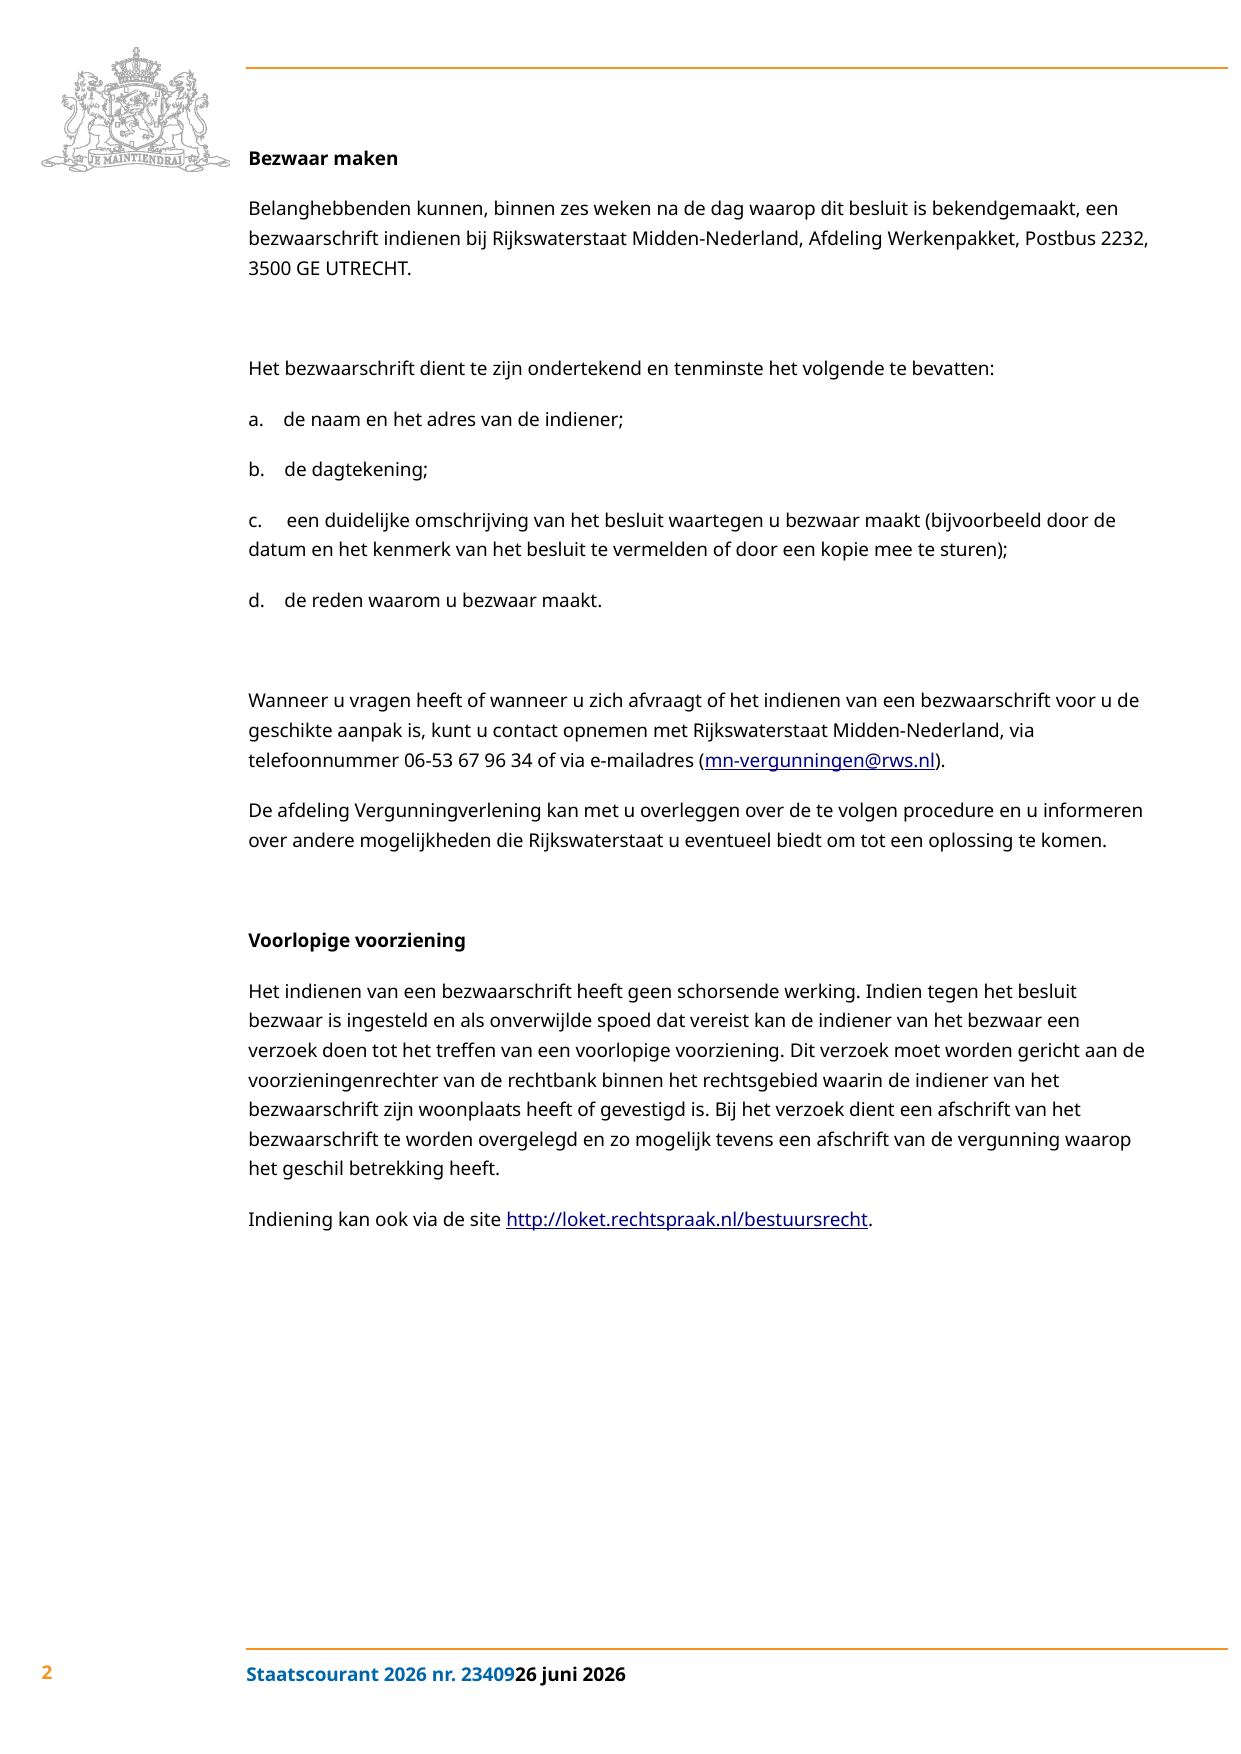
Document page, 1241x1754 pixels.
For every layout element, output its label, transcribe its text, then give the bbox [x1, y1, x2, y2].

text d. de reden waarom u bezwaar maakt. [248, 587, 1152, 613]
text a. de naam en het adres van de indiener; [248, 406, 1152, 432]
text De afdeling Vergunningverlening kan met u overleggen over de te volgen procedure en u informeren over andere mogelijkheden die Rijkswaterstaat u eventueel biedt om tot een oplossing te komen. [248, 797, 1152, 853]
text Belanghebbenden kunnen, binnen zes weken na de dag waarop dit besluit is bekendgemaakt, een bezwaarschrift indienen bij Rijkswaterstaat Midden-Nederland, Afdeling Werkenpakket, Postbus 2232, 3500 GE UTRECHT. [248, 196, 1152, 281]
text Indiening kan ook via de site http://loket.rechtspraak.nl/bestuursrecht. [248, 1206, 1152, 1232]
text b. de dagtekening; [248, 456, 1152, 482]
text Wanneer u vragen heeft of wanneer u zich afvraagt of het indienen van een bezwaarschrift voor u de geschikte aanpak is, kunt u contact opnemen met Rijkswaterstaat Midden-Nederland, via telefoonnummer 06-53 67 96 34 of via e-mailadres (mn-vergunningen@rws.nl). [248, 688, 1152, 773]
text Het bezwaarschrift dient te zijn ondertekend en tenminste het volgende te bevatten: [248, 356, 1152, 381]
picture [41, 47, 231, 172]
text c. een duidelijke omschrijving van het besluit waartegen u bezwaar maakt (bijvoorbeeld door de datum en het kenmerk van het besluit te vermelden of door een kopie mee te sturen); [248, 507, 1152, 562]
text Voorlopige voorziening [248, 928, 1152, 953]
text Bezwaar maken [248, 145, 1152, 171]
text Het indienen van een bezwaarschrift heeft geen schorsende werking. Indien tegen het besluit bezwaar is ingesteld en als onverwijlde spoed dat vereist kan de indiener van het bezwaar een verzoek doen tot het treffen van een voorlopige voorziening. Dit verzoek moet worden gericht aan de voorzieningenrechter van de rechtbank binnen het rechtsgebied waarin de indiener van het bezwaarschrift zijn woonplaats heeft of gevestigd is. Bij het verzoek dient een afschrift van het bezwaarschrift te worden overgelegd en zo mogelijk tevens een afschrift van de vergunning waarop het geschil betrekking heeft. [248, 978, 1152, 1181]
